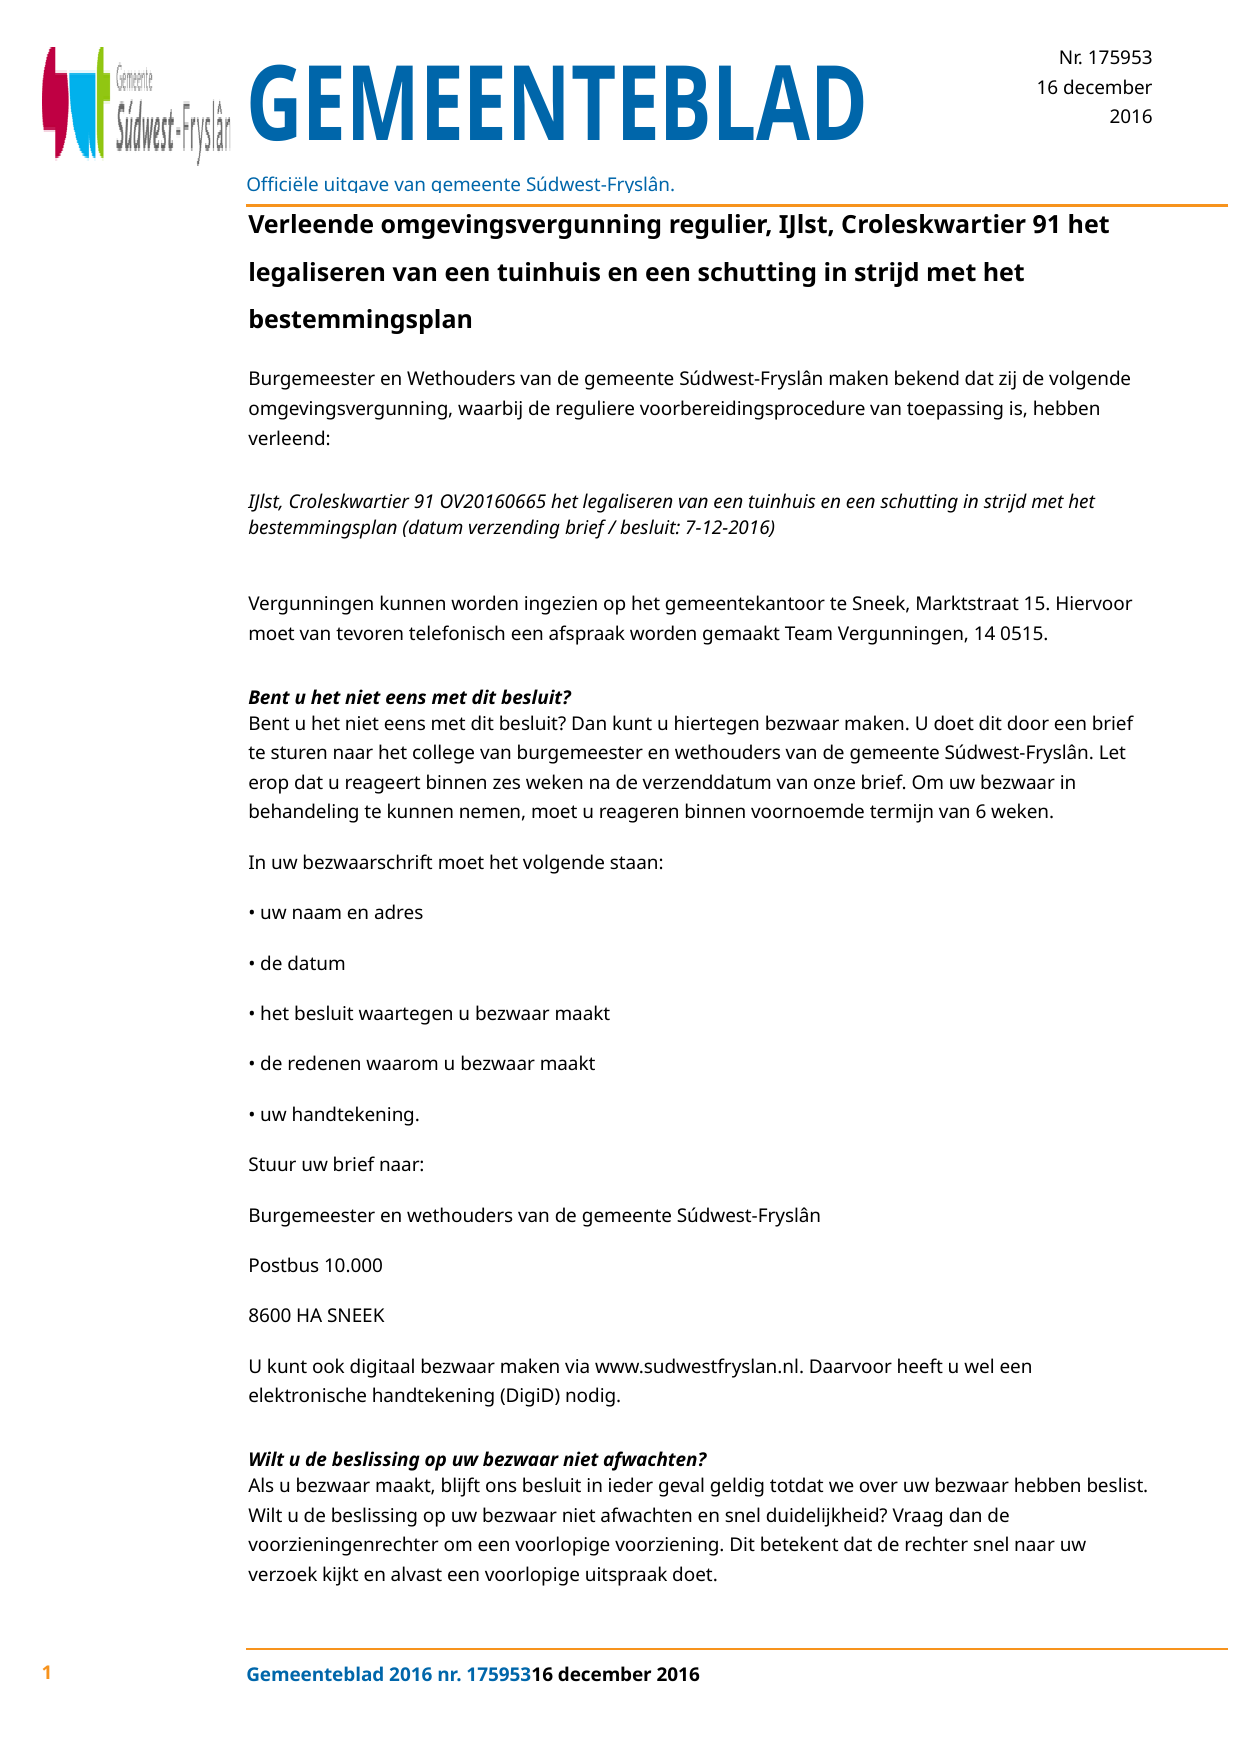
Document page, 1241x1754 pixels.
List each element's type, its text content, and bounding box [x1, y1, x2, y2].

text • de datum [248, 950, 1152, 976]
text Stuur uw brief naar: [248, 1151, 1152, 1177]
text In uw bezwaarschrift moet het volgende staan: [248, 849, 1152, 875]
text Postbus 10.000 [248, 1252, 1152, 1278]
text Bent u het niet eens met dit besluit? [248, 684, 1152, 710]
text Als u bezwaar maakt, blijft ons besluit in ieder geval geldig totdat we over uw bezwaar hebben beslist. Wilt u de beslissing op uw bezwaar niet afwachten en snel duidelijkheid? Vraag dan de voorzieningenrechter om een voorlopige voorziening. Dit betekent dat de rechter snel naar uw verzoek kijkt en alvast een voorlopige uitspraak doet. [248, 1472, 1152, 1587]
text U kunt ook digitaal bezwaar maken via www.sudwestfryslan.nl. Daarvoor heeft u wel een elektronische handtekening (DigiD) nodig. [248, 1353, 1152, 1408]
text Burgemeester en Wethouders van de gemeente Súdwest-Fryslân maken bekend dat zij de volgende omgevingsvergunning, waarbij de reguliere voorbereidingsprocedure van toepassing is, hebben verleend: [248, 366, 1152, 450]
text Vergunningen kunnen worden ingezien op het gemeentekantoor te Sneek, Marktstraat 15. Hiervoor moet van tevoren telefonisch een afspraak worden gemaakt Team Vergunningen, 14 0515. [248, 591, 1152, 646]
picture [41, 47, 231, 172]
text • de redenen waarom u bezwaar maakt [248, 1051, 1152, 1076]
text • het besluit waartegen u bezwaar maakt [248, 1000, 1152, 1026]
text • uw handtekening. [248, 1101, 1152, 1127]
text 8600 HA SNEEK [248, 1303, 1152, 1328]
text Wilt u de beslissing op uw bezwaar niet afwachten? [248, 1447, 1152, 1472]
text Bent u het niet eens met dit besluit? Dan kunt u hiertegen bezwaar maken. U doet dit door een brief te sturen naar het college van burgemeester en wethouders van de gemeente Súdwest-Fryslân. Let erop dat u reageert binnen zes weken na de verzenddatum van onze brief. Om uw bezwaar in behandeling te kunnen nemen, moet u reageren binnen voornoemde termijn van 6 weken. [248, 710, 1152, 824]
text Burgemeester en wethouders van de gemeente Súdwest-Fryslân [248, 1202, 1152, 1228]
text IJlst, Croleskwartier 91 OV20160665 het legaliseren van een tuinhuis en een schutting in strijd met het bestemmingsplan (datum verzending brief / besluit: 7-12-2016) [248, 489, 1152, 540]
text • uw naam en adres [248, 899, 1152, 925]
text Verleende omgevingsvergunning regulier, IJlst, Croleskwartier 91 het legaliseren van een tuinhuis en een schutting in strijd met het bestemmingsplan [248, 207, 1152, 336]
